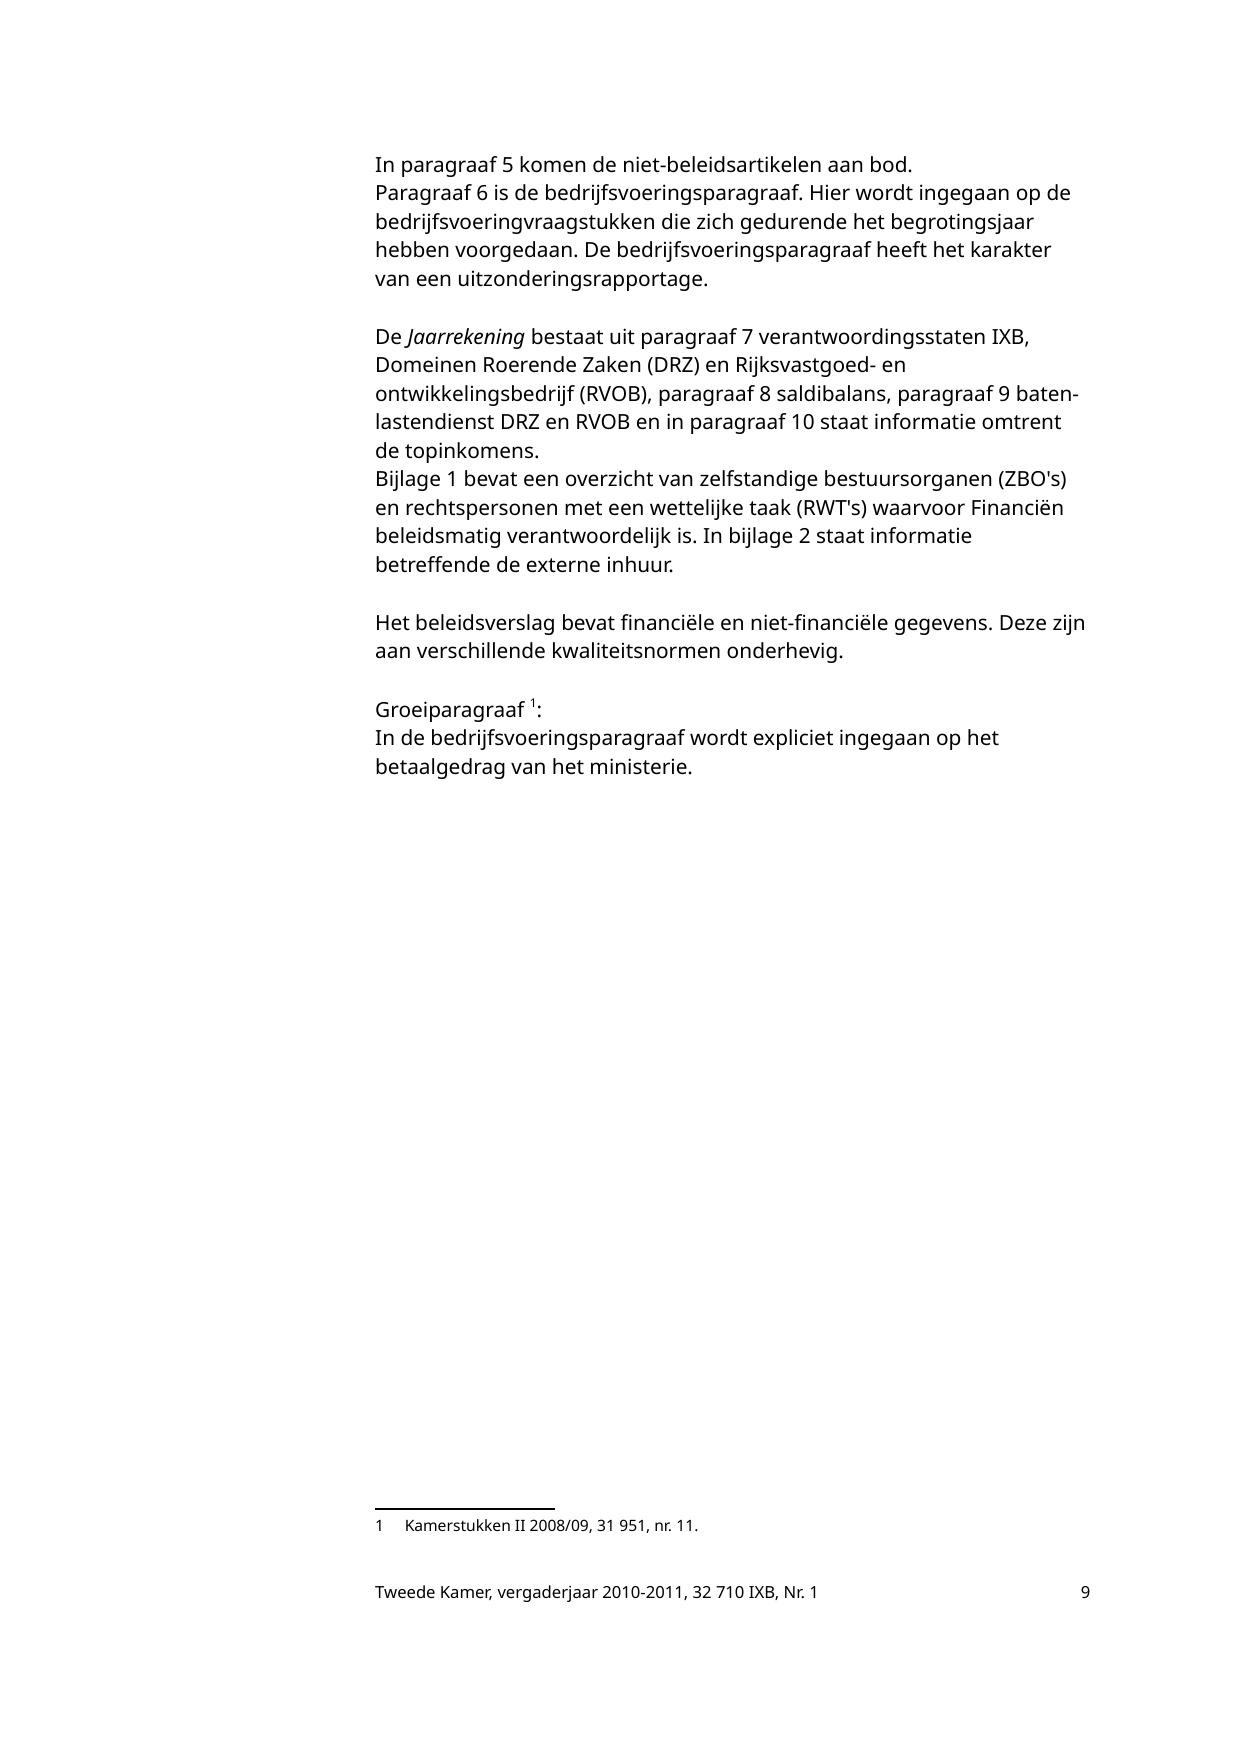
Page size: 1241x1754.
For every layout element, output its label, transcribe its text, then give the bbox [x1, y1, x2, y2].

text Het beleidsverslag bevat financiële en niet-financiële gegevens. Deze zijn aan verschillende kwaliteitsnormen onderhevig. [375, 608, 1090, 665]
text Groeiparagraaf : [375, 695, 1090, 723]
text In paragraaf 5 komen de niet-beleidsartikelen aan bod. [375, 150, 1090, 178]
text Paragraaf 6 is de bedrijfsvoeringsparagraaf. Hier wordt ingegaan op de bedrijfsvoeringvraagstukken die zich gedurende het begrotingsjaar hebben voorgedaan. De bedrijfsvoeringsparagraaf heeft het karakter van een uitzonderingsrapportage. [375, 178, 1090, 292]
text In de bedrijfsvoeringsparagraaf wordt expliciet ingegaan op het betaalgedrag van het ministerie. [375, 723, 1090, 780]
text De Jaarrekening bestaat uit paragraaf 7 verantwoordingsstaten IXB, Domeinen Roerende Zaken (DRZ) en Rijksvastgoed- en ontwikkelingsbedrijf (RVOB), paragraaf 8 saldibalans, paragraaf 9 baten-lastendienst DRZ en RVOB en in paragraaf 10 staat informatie omtrent de topinkomens. [375, 322, 1090, 464]
text Kamerstukken II 2008/09, 31 951, nr. 11. [375, 1508, 1090, 1536]
text Bijlage 1 bevat een overzicht van zelfstandige bestuursorganen (ZBO's) en rechtspersonen met een wettelijke taak (RWT's) waarvoor Financiën beleidsmatig verantwoordelijk is. In bijlage 2 staat informatie betreffende de externe inhuur. [375, 464, 1090, 578]
